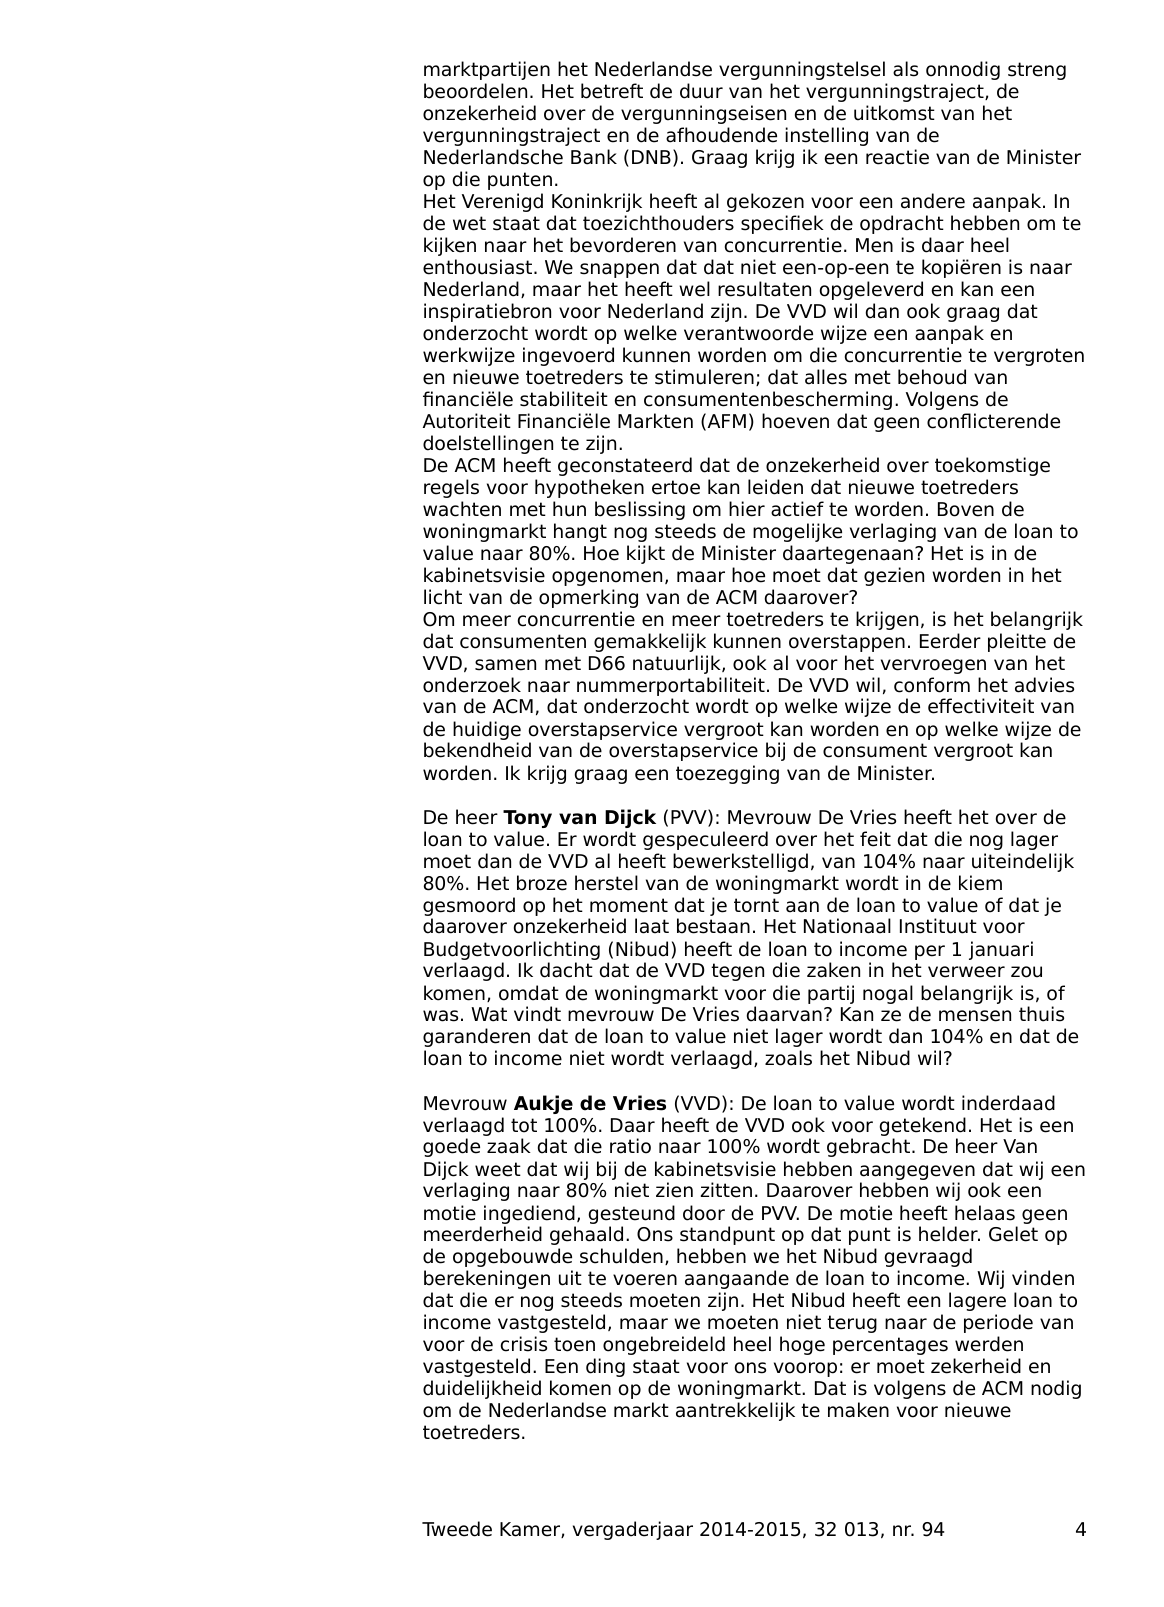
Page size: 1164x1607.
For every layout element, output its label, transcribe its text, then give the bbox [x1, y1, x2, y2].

text De heer Tony van Dijck (PVV): Mevrouw De Vries heeft het over de loan to value. Er wordt gespeculeerd over het feit dat die nog lager moet dan de VVD al heeft bewerkstelligd, van 104% naar uiteindelijk 80%. Het broze herstel van de woningmarkt wordt in de kiem gesmoord op het moment dat je tornt aan de loan to value of dat je daarover onzekerheid laat bestaan. Het Nationaal Instituut voor Budgetvoorlichting (Nibud) heeft de loan to income per 1 januari verlaagd. Ik dacht dat de VVD tegen die zaken in het verweer zou komen, omdat de woningmarkt voor die partij nogal belangrijk is, of was. Wat vindt mevrouw De Vries daarvan? Kan ze de mensen thuis garanderen dat de loan to value niet lager wordt dan 104% en dat de loan to income niet wordt verlaagd, zoals het Nibud wil? [422, 807, 1087, 1070]
text marktpartijen het Nederlandse vergunningstelsel als onnodig streng beoordelen. Het betreft de duur van het vergunningstraject, de onzekerheid over de vergunningseisen en de uitkomst van het vergunningstraject en de afhoudende instelling van de Nederlandsche Bank (DNB). Graag krijg ik een reactie van de Minister op die punten. [422, 59, 1087, 191]
text Om meer concurrentie en meer toetreders te krijgen, is het belangrijk dat consumenten gemakkelijk kunnen overstappen. Eerder pleitte de VVD, samen met D66 natuurlijk, ook al voor het vervroegen van het onderzoek naar nummerportabiliteit. De VVD wil, conform het advies van de ACM, dat onderzocht wordt op welke wijze de effectiviteit van de huidige overstapservice vergroot kan worden en op welke wijze de bekendheid van de overstapservice bij de consument vergroot kan worden. Ik krijg graag een toezegging van de Minister. [422, 608, 1087, 784]
text De ACM heeft geconstateerd dat de onzekerheid over toekomstige regels voor hypotheken ertoe kan leiden dat nieuwe toetreders wachten met hun beslissing om hier actief te worden. Boven de woningmarkt hangt nog steeds de mogelijke verlaging van de loan to value naar 80%. Hoe kijkt de Minister daartegenaan? Het is in de kabinetsvisie opgenomen, maar hoe moet dat gezien worden in het licht van de opmerking van de ACM daarover? [422, 455, 1087, 608]
text Mevrouw Aukje de Vries (VVD): De loan to value wordt inderdaad verlaagd tot 100%. Daar heeft de VVD ook voor getekend. Het is een goede zaak dat die ratio naar 100% wordt gebracht. De heer Van Dijck weet dat wij bij de kabinetsvisie hebben aangegeven dat wij een verlaging naar 80% niet zien zitten. Daarover hebben wij ook een motie ingediend, gesteund door de PVV. De motie heeft helaas geen meerderheid gehaald. Ons standpunt op dat punt is helder. Gelet op de opgebouwde schulden, hebben we het Nibud gevraagd berekeningen uit te voeren aangaande de loan to income. Wij vinden dat die er nog steeds moeten zijn. Het Nibud heeft een lagere loan to income vastgesteld, maar we moeten niet terug naar de periode van voor de crisis toen ongebreideld heel hoge percentages werden vastgesteld. Een ding staat voor ons voorop: er moet zekerheid en duidelijkheid komen op de woningmarkt. Dat is volgens de ACM nodig om de Nederlandse markt aantrekkelijk te maken voor nieuwe toetreders. [422, 1092, 1087, 1444]
text Het Verenigd Koninkrijk heeft al gekozen voor een andere aanpak. In de wet staat dat toezichthouders specifiek de opdracht hebben om te kijken naar het bevorderen van concurrentie. Men is daar heel enthousiast. We snappen dat dat niet een-op-een te kopiëren is naar Nederland, maar het heeft wel resultaten opgeleverd en kan een inspiratiebron voor Nederland zijn. De VVD wil dan ook graag dat onderzocht wordt op welke verantwoorde wijze een aanpak en werkwijze ingevoerd kunnen worden om die concurrentie te vergroten en nieuwe toetreders te stimuleren; dat alles met behoud van financiële stabiliteit en consumentenbescherming. Volgens de Autoriteit Financiële Markten (AFM) hoeven dat geen conflicterende doelstellingen te zijn. [422, 191, 1087, 455]
